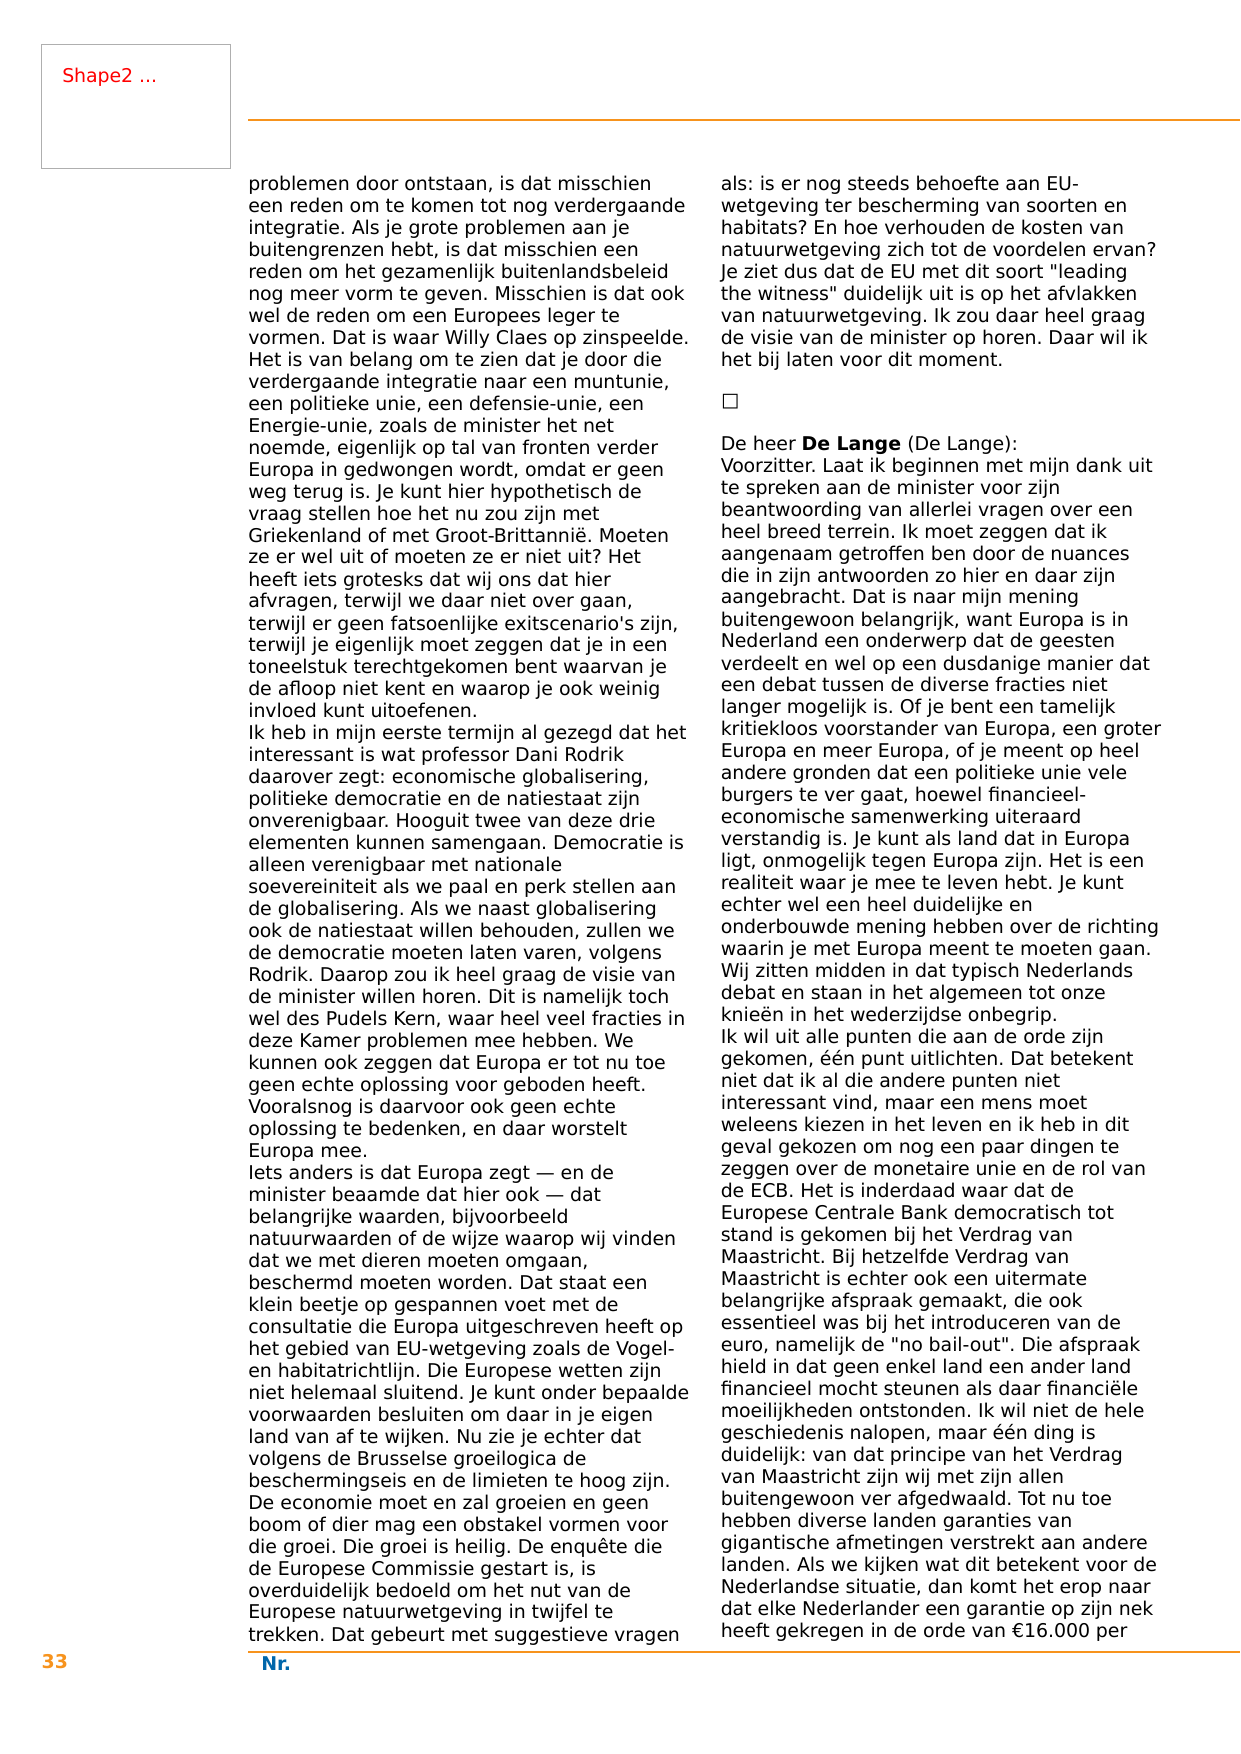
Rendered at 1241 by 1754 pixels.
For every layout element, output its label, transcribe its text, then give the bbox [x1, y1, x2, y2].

text Ik wil uit alle punten die aan de orde zijn gekomen, één punt uitlichten. Dat betekent niet dat ik al die andere punten niet interessant vind, maar een mens moet weleens kiezen in het leven en ik heb in dit geval gekozen om nog een paar dingen te zeggen over de monetaire unie en de rol van de ECB. Het is inderdaad waar dat de Europese Centrale Bank democratisch tot stand is gekomen bij het Verdrag van Maastricht. Bij hetzelfde Verdrag van Maastricht is echter ook een uitermate belangrijke afspraak gemaakt, die ook essentieel was bij het introduceren van de euro, namelijk de "no bail-out". Die afspraak hield in dat geen enkel land een ander land financieel mocht steunen als daar financiële moeilijkheden ontstonden. Ik wil niet de hele geschiedenis nalopen, maar één ding is duidelijk: van dat principe van het Verdrag van Maastricht zijn wij met zijn allen buitengewoon ver afgedwaald. Tot nu toe hebben diverse landen garanties van gigantische afmetingen verstrekt aan andere landen. Als we kijken wat dit betekent voor de Nederlandse situatie, dan komt het erop naar dat elke Nederlander een garantie op zijn nek heeft gekregen in de orde van €16.000 per [721, 1026, 1163, 1641]
text als: is er nog steeds behoefte aan EU-wetgeving ter bescherming van soorten en habitats? En hoe verhouden de kosten van natuurwetgeving zich tot de voordelen ervan? Je ziet dus dat de EU met dit soort "leading the witness" duidelijk uit is op het afvlakken van natuurwetgeving. Ik zou daar heel graag de visie van de minister op horen. Daar wil ik het bij laten voor dit moment. [721, 173, 1163, 371]
text problemen door ontstaan, is dat misschien een reden om te komen tot nog verdergaande integratie. Als je grote problemen aan je buitengrenzen hebt, is dat misschien een reden om het gezamenlijk buitenlandsbeleid nog meer vorm te geven. Misschien is dat ook wel de reden om een Europees leger te vormen. Dat is waar Willy Claes op zinspeelde. Het is van belang om te zien dat je door die verdergaande integratie naar een muntunie, een politieke unie, een defensie-unie, een Energie-unie, zoals de minister het net noemde, eigenlijk op tal van fronten verder Europa in gedwongen wordt, omdat er geen weg terug is. Je kunt hier hypothetisch de vraag stellen hoe het nu zou zijn met Griekenland of met Groot-Brittannië. Moeten ze er wel uit of moeten ze er niet uit? Het heeft iets grotesks dat wij ons dat hier afvragen, terwijl we daar niet over gaan, terwijl er geen fatsoenlijke exitscenario's zijn, terwijl je eigenlijk moet zeggen dat je in een toneelstuk terechtgekomen bent waarvan je de afloop niet kent en waarop je ook weinig invloed kunt uitoefenen. [248, 173, 691, 722]
text De heer De Lange (De Lange): [721, 433, 1163, 454]
text ⬜ [721, 391, 1163, 413]
text Ik heb in mijn eerste termijn al gezegd dat het interessant is wat professor Dani Rodrik daarover zegt: economische globalisering, politieke democratie en de natiestaat zijn onverenigbaar. Hooguit twee van deze drie elementen kunnen samengaan. Democratie is alleen verenigbaar met nationale soevereiniteit als we paal en perk stellen aan de globalisering. Als we naast globalisering ook de natiestaat willen behouden, zullen we de democratie moeten laten varen, volgens Rodrik. Daarop zou ik heel graag de visie van de minister willen horen. Dit is namelijk toch wel des Pudels Kern, waar heel veel fracties in deze Kamer problemen mee hebben. We kunnen ook zeggen dat Europa er tot nu toe geen echte oplossing voor geboden heeft. Vooralsnog is daarvoor ook geen echte oplossing te bedenken, en daar worstelt Europa mee. [248, 722, 691, 1162]
text Iets anders is dat Europa zegt — en de minister beaamde dat hier ook — dat belangrijke waarden, bijvoorbeeld natuurwaarden of de wijze waarop wij vinden dat we met dieren moeten omgaan, beschermd moeten worden. Dat staat een klein beetje op gespannen voet met de consultatie die Europa uitgeschreven heeft op het gebied van EU-wetgeving zoals de Vogel- en habitatrichtlijn. Die Europese wetten zijn niet helemaal sluitend. Je kunt onder bepaalde voorwaarden besluiten om daar in je eigen land van af te wijken. Nu zie je echter dat volgens de Brusselse groeilogica de beschermingseis en de limieten te hoog zijn. De economie moet en zal groeien en geen boom of dier mag een obstakel vormen voor die groei. Die groei is heilig. De enquête die de Europese Commissie gestart is, is overduidelijk bedoeld om het nut van de Europese natuurwetgeving in twijfel te trekken. Dat gebeurt met suggestieve vragen [248, 1162, 691, 1645]
text Voorzitter. Laat ik beginnen met mijn dank uit te spreken aan de minister voor zijn beantwoording van allerlei vragen over een heel breed terrein. Ik moet zeggen dat ik aangenaam getroffen ben door de nuances die in zijn antwoorden zo hier en daar zijn aangebracht. Dat is naar mijn mening buitengewoon belangrijk, want Europa is in Nederland een onderwerp dat de geesten verdeelt en wel op een dusdanige manier dat een debat tussen de diverse fracties niet langer mogelijk is. Of je bent een tamelijk kritiekloos voorstander van Europa, een groter Europa en meer Europa, of je meent op heel andere gronden dat een politieke unie vele burgers te ver gaat, hoewel financieel-economische samenwerking uiteraard verstandig is. Je kunt als land dat in Europa ligt, onmogelijk tegen Europa zijn. Het is een realiteit waar je mee te leven hebt. Je kunt echter wel een heel duidelijke en onderbouwde mening hebben over de richting waarin je met Europa meent te moeten gaan. Wij zitten midden in dat typisch Nederlands debat en staan in het algemeen tot onze knieën in het wederzijdse onbegrip. [721, 454, 1163, 1026]
